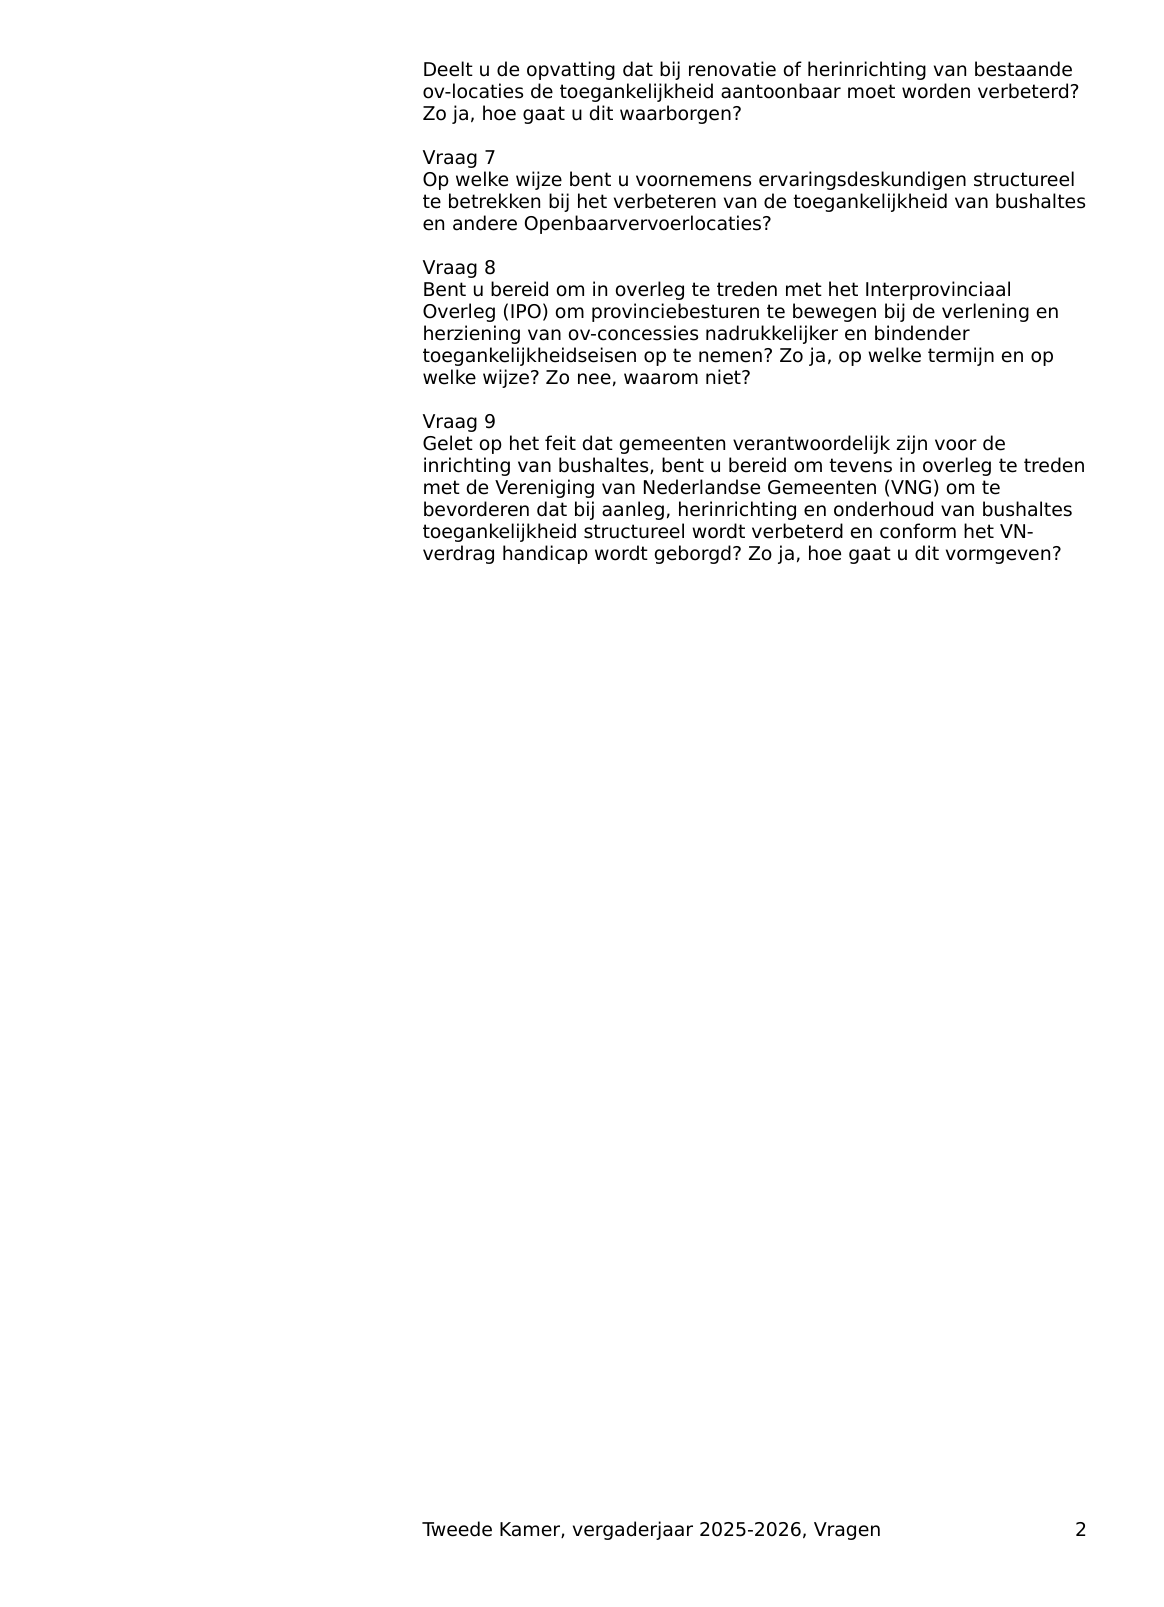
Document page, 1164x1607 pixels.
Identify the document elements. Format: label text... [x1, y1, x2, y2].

text Vraag 7 [422, 147, 1087, 169]
text Vraag 8 [422, 257, 1087, 279]
text Op welke wijze bent u voornemens ervaringsdeskundigen structureel te betrekken bij het verbeteren van de toegankelijkheid van bushaltes en andere Openbaarvervoerlocaties? [422, 169, 1087, 235]
text Vraag 9 [422, 411, 1087, 433]
text Deelt u de opvatting dat bij renovatie of herinrichting van bestaande ov-locaties de toegankelijkheid aantoonbaar moet worden verbeterd? Zo ja, hoe gaat u dit waarborgen? [422, 59, 1087, 125]
text Gelet op het feit dat gemeenten verantwoordelijk zijn voor de inrichting van bushaltes, bent u bereid om tevens in overleg te treden met de Vereniging van Nederlandse Gemeenten (VNG) om te bevorderen dat bij aanleg, herinrichting en onderhoud van bushaltes toegankelijkheid structureel wordt verbeterd en conform het VN-verdrag handicap wordt geborgd? Zo ja, hoe gaat u dit vormgeven? [422, 433, 1087, 565]
text Bent u bereid om in overleg te treden met het Interprovinciaal Overleg (IPO) om provinciebesturen te bewegen bij de verlening en herziening van ov-concessies nadrukkelijker en bindender toegankelijkheidseisen op te nemen? Zo ja, op welke termijn en op welke wijze? Zo nee, waarom niet? [422, 279, 1087, 389]
